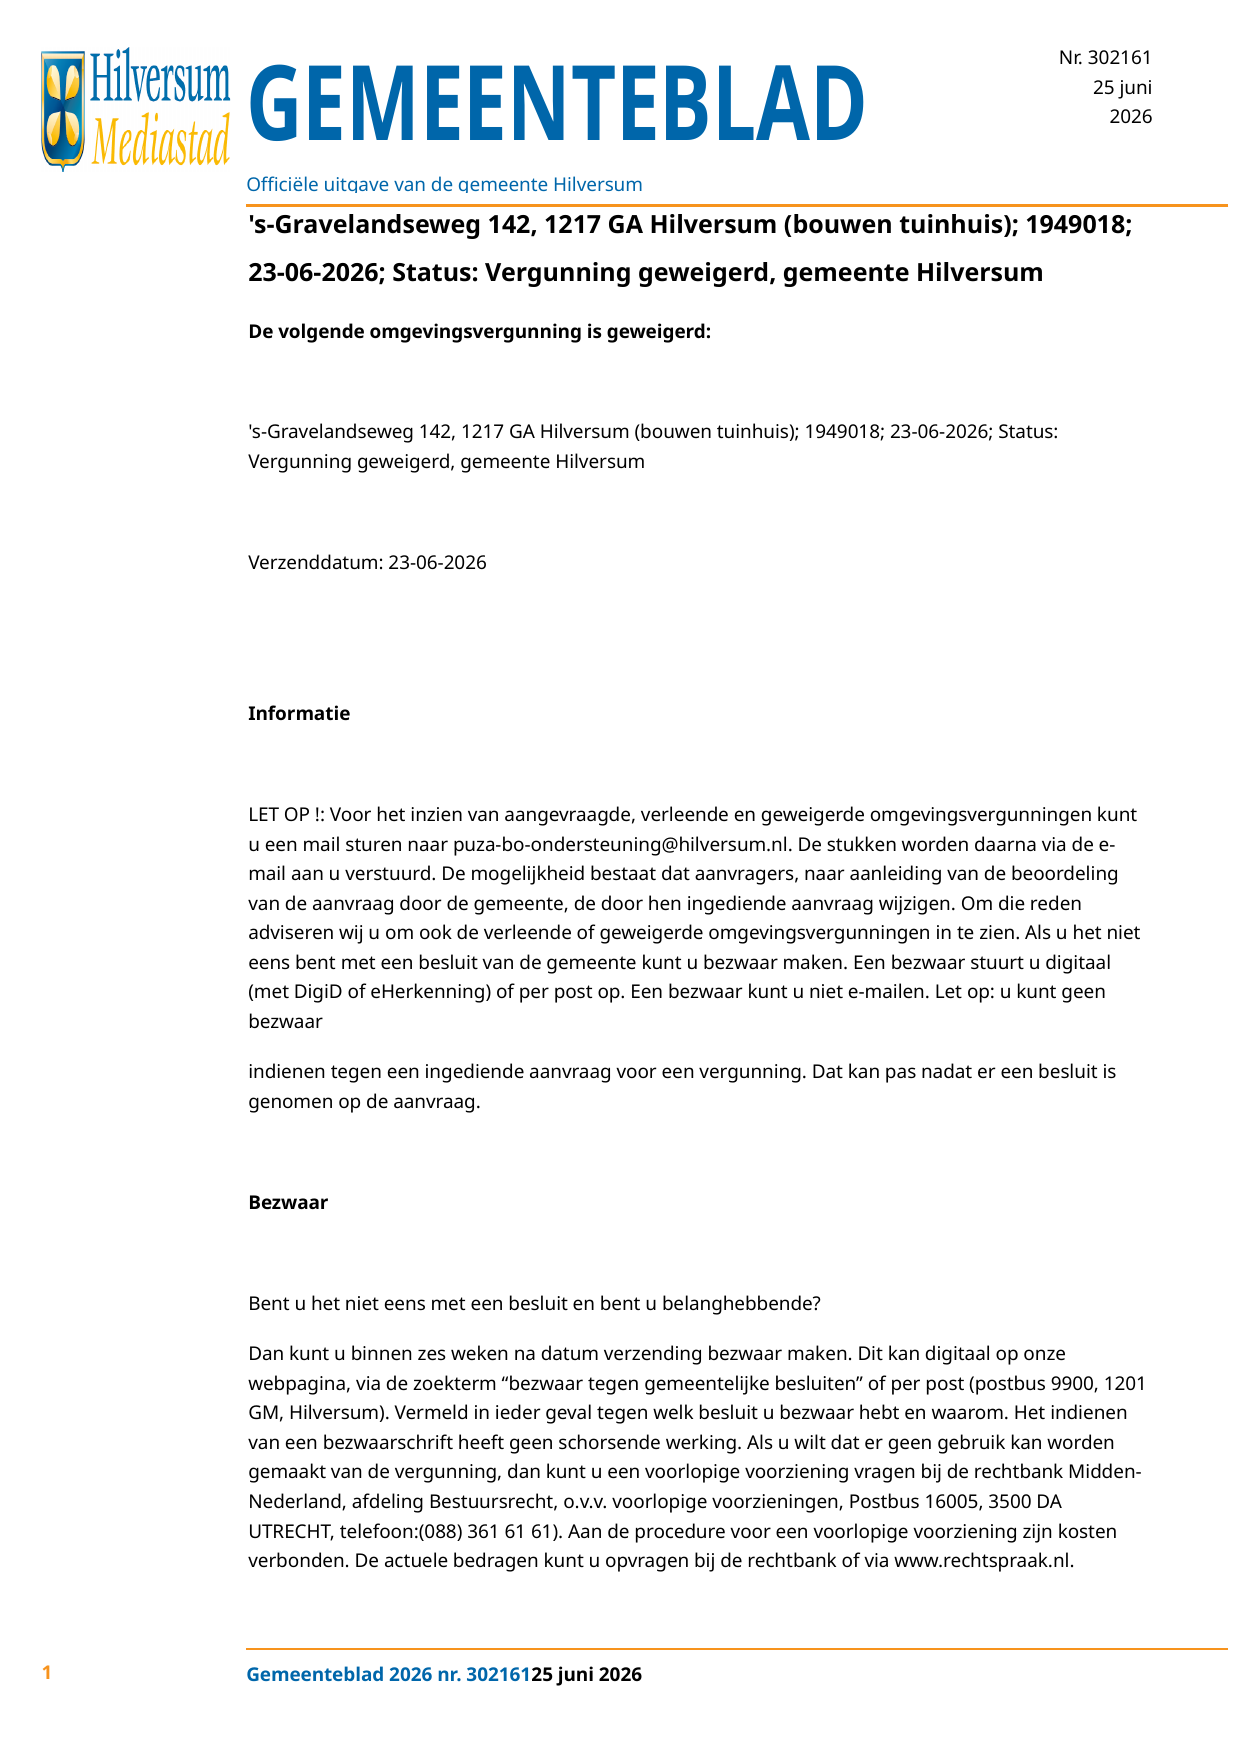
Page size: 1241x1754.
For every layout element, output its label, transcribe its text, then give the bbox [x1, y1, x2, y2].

text Dan kunt u binnen zes weken na datum verzending bezwaar maken. Dit kan digitaal op onze webpagina, via de zoekterm “bezwaar tegen gemeentelijke besluiten” of per post (postbus 9900, 1201 GM, Hilversum). Vermeld in ieder geval tegen welk besluit u bezwaar hebt en waarom. Het indienen van een bezwaarschrift heeft geen schorsende werking. Als u wilt dat er geen gebruik kan worden gemaakt van de vergunning, dan kunt u een voorlopige voorziening vragen bij de rechtbank Midden-Nederland, afdeling Bestuursrecht, o.v.v. voorlopige voorzieningen, Postbus 16005, 3500 DA UTRECHT, telefoon:(088) 361 61 61). Aan de procedure voor een voorlopige voorziening zijn kosten verbonden. De actuele bedragen kunt u opvragen bij de rechtbank of via www.rechtspraak.nl. [248, 1340, 1152, 1573]
text LET OP !: Voor het inzien van aangevraagde, verleende en geweigerde omgevingsvergunningen kunt u een mail sturen naar puza-bo-ondersteuning@hilversum.nl. De stukken worden daarna via de e-mail aan u verstuurd. De mogelijkheid bestaat dat aanvragers, naar aanleiding van de beoordeling van de aanvraag door de gemeente, de door hen ingediende aanvraag wijzigen. Om die reden adviseren wij u om ook de verleende of geweigerde omgevingsvergunningen in te zien. Als u het niet eens bent met een besluit van de gemeente kunt u bezwaar maken. Een bezwaar stuurt u digitaal (met DigiD of eHerkenning) of per post op. Een bezwaar kunt u niet e-mailen. Let op: u kunt geen bezwaar [248, 801, 1152, 1034]
picture [41, 47, 231, 172]
text De volgende omgevingsvergunning is geweigerd: [248, 318, 1152, 344]
text 's-Gravelandseweg 142, 1217 GA Hilversum (bouwen tuinhuis); 1949018; 23-06-2026; Status: Vergunning geweigerd, gemeente Hilversum [248, 207, 1152, 288]
text 's-Gravelandseweg 142, 1217 GA Hilversum (bouwen tuinhuis); 1949018; 23-06-2026; Status: Vergunning geweigerd, gemeente Hilversum [248, 419, 1152, 474]
text Bezwaar [248, 1189, 1152, 1215]
text Informatie [248, 700, 1152, 726]
text Verzenddatum: 23-06-2026 [248, 549, 1152, 575]
text indienen tegen een ingediende aanvraag voor een vergunning. Dat kan pas nadat er een besluit is genomen op de aanvraag. [248, 1059, 1152, 1114]
text Bent u het niet eens met een besluit en bent u belanghebbende? [248, 1290, 1152, 1316]
